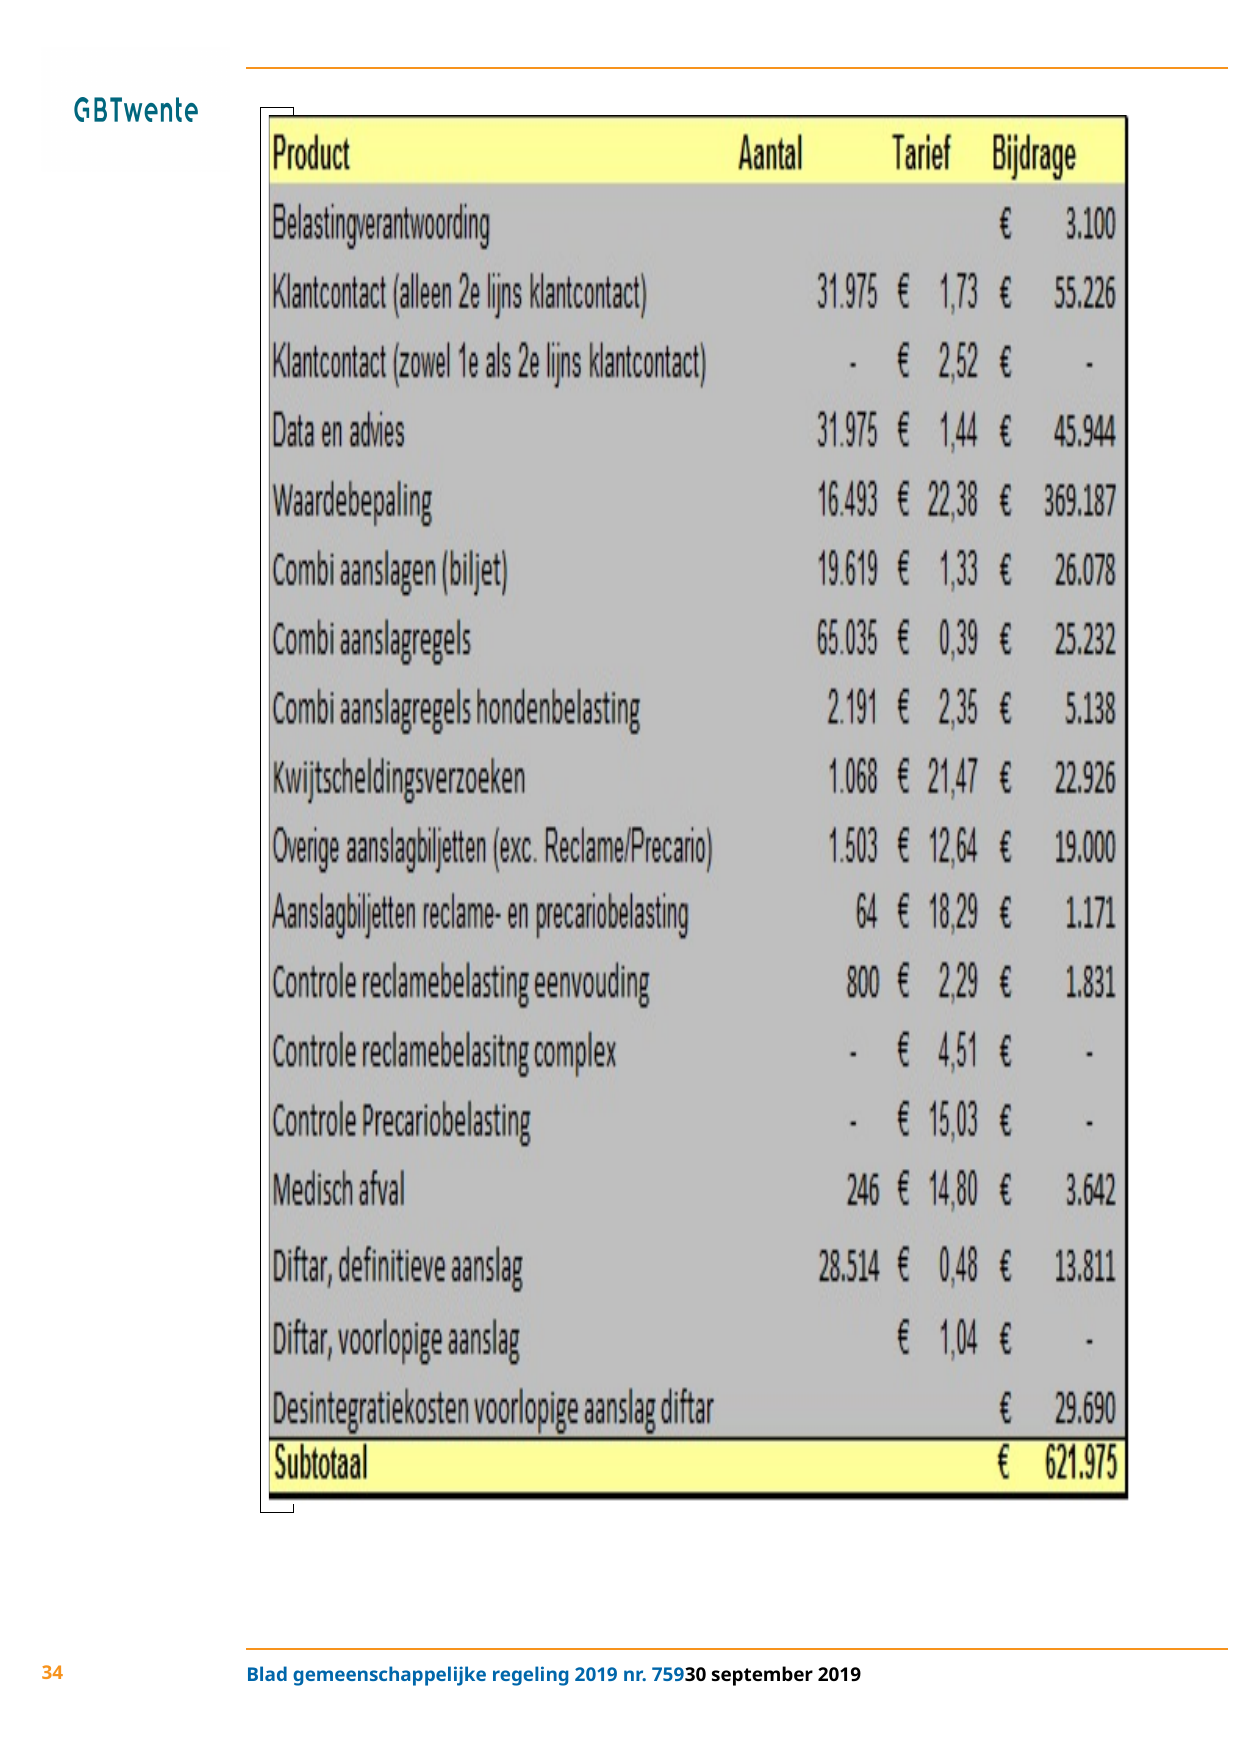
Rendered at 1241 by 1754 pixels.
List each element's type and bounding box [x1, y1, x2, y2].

picture [41, 47, 231, 172]
picture [268, 115, 1130, 1504]
